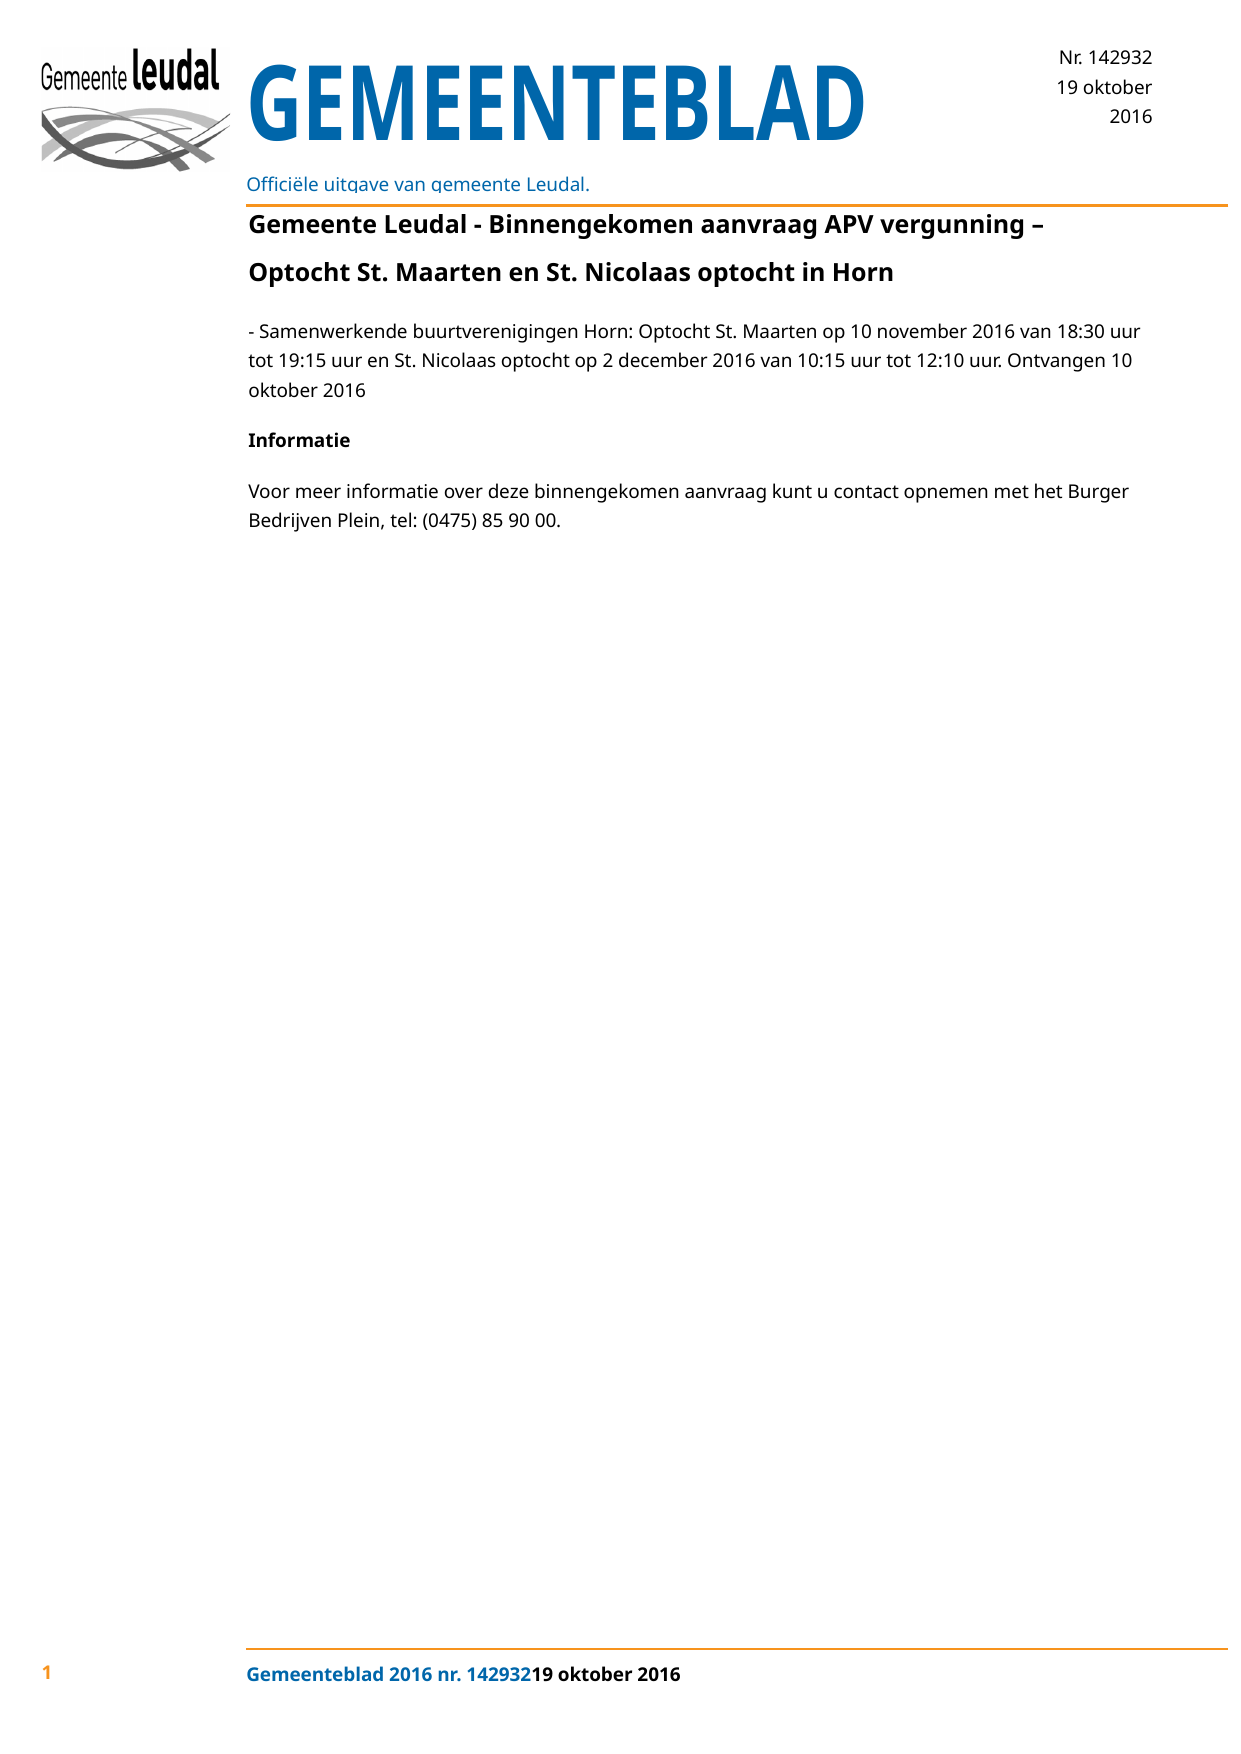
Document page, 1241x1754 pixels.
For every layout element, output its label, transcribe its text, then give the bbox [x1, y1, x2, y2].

text Gemeente Leudal - Binnengekomen aanvraag APV vergunning – Optocht St. Maarten en St. Nicolaas optocht in Horn [248, 207, 1152, 288]
text Informatie [248, 427, 1152, 453]
text Voor meer informatie over deze binnengekomen aanvraag kunt u contact opnemen met het Burger Bedrijven Plein, tel: (0475) 85 90 00. [248, 478, 1152, 533]
picture [41, 47, 231, 172]
text - Samenwerkende buurtverenigingen Horn: Optocht St. Maarten op 10 november 2016 van 18:30 uur tot 19:15 uur en St. Nicolaas optocht op 2 december 2016 van 10:15 uur tot 12:10 uur. Ontvangen 10 oktober 2016 [248, 318, 1152, 403]
